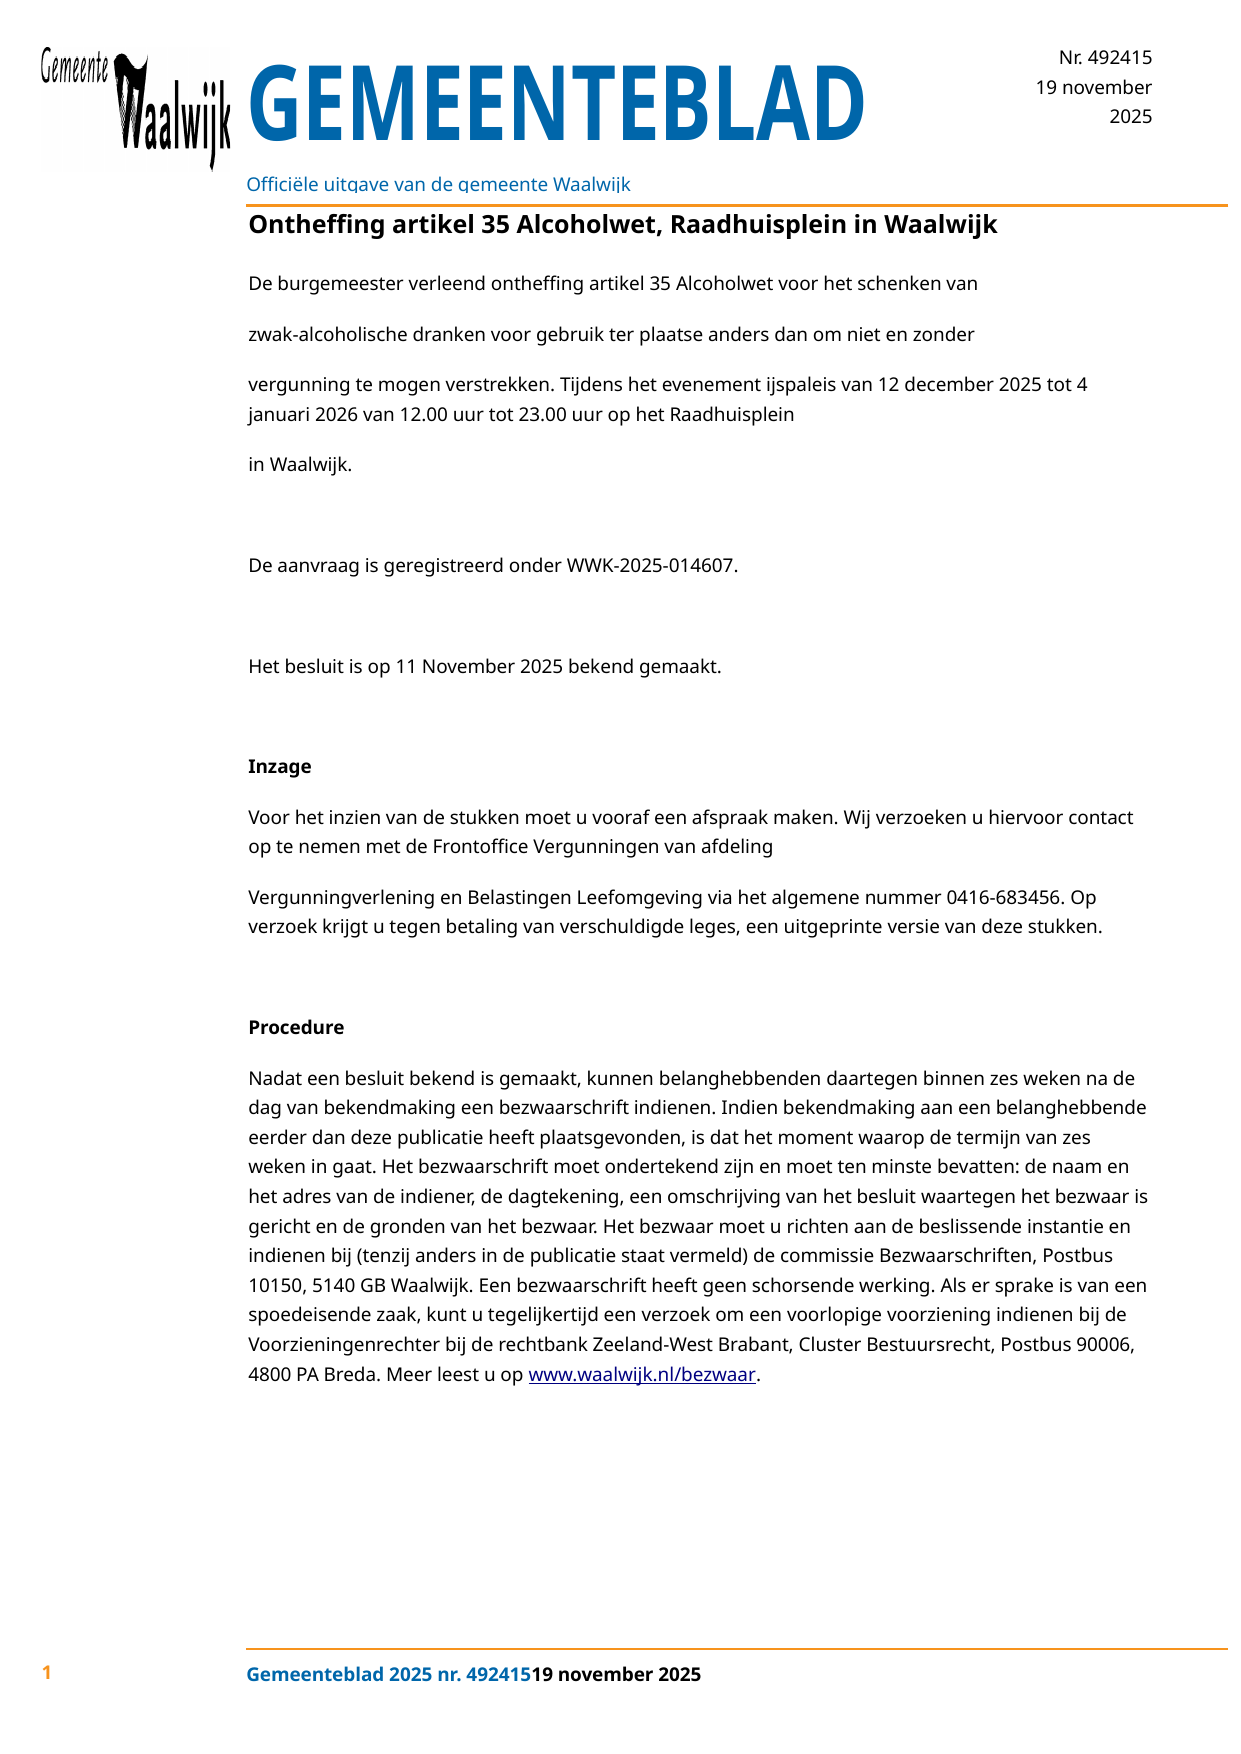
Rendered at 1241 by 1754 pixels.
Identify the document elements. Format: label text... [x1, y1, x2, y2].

text in Waalwijk. [248, 451, 1152, 477]
text Voor het inzien van de stukken moet u vooraf een afspraak maken. Wij verzoeken u hiervoor contact op te nemen met de Frontoffice Vergunningen van afdeling [248, 804, 1152, 859]
text Inzage [248, 754, 1152, 779]
text vergunning te mogen verstrekken. Tijdens het evenement ijspaleis van 12 december 2025 tot 4 januari 2026 van 12.00 uur tot 23.00 uur op het Raadhuisplein [248, 371, 1152, 426]
text zwak-alcoholische dranken voor gebruik ter plaatse anders dan om niet en zonder [248, 321, 1152, 346]
text Nadat een besluit bekend is gemaakt, kunnen belanghebbenden daartegen binnen zes weken na de dag van bekendmaking een bezwaarschrift indienen. Indien bekendmaking aan een belanghebbende eerder dan deze publicatie heeft plaatsgevonden, is dat het moment waarop de termijn van zes weken in gaat. Het bezwaarschrift moet ondertekend zijn en moet ten minste bevatten: de naam en het adres van de indiener, de dagtekening, een omschrijving van het besluit waartegen het bezwaar is gericht en de gronden van het bezwaar. Het bezwaar moet u richten aan de beslissende instantie en indienen bij (tenzij anders in de publicatie staat vermeld) de commissie Bezwaarschriften, Postbus 10150, 5140 GB Waalwijk. Een bezwaarschrift heeft geen schorsende werking. Als er sprake is van een spoedeisende zaak, kunt u tegelijkertijd een verzoek om een voorlopige voorziening indienen bij de Voorzieningenrechter bij de rechtbank Zeeland-West Brabant, Cluster Bestuursrecht, Postbus 90006, 4800 PA Breda. Meer leest u op www.waalwijk.nl/bezwaar. [248, 1065, 1152, 1386]
text Ontheffing artikel 35 Alcoholwet, Raadhuisplein in Waalwijk [248, 207, 1152, 241]
text Procedure [248, 1014, 1152, 1040]
text De aanvraag is geregistreerd onder WWK-2025-014607. [248, 552, 1152, 578]
text Het besluit is op 11 November 2025 bekend gemaakt. [248, 653, 1152, 678]
text De burgemeester verleend ontheffing artikel 35 Alcoholwet voor het schenken van [248, 270, 1152, 296]
text Vergunningverlening en Belastingen Leefomgeving via het algemene nummer 0416-683456. Op verzoek krijgt u tegen betaling van verschuldigde leges, een uitgeprinte versie van deze stukken. [248, 884, 1152, 939]
picture [41, 47, 231, 172]
